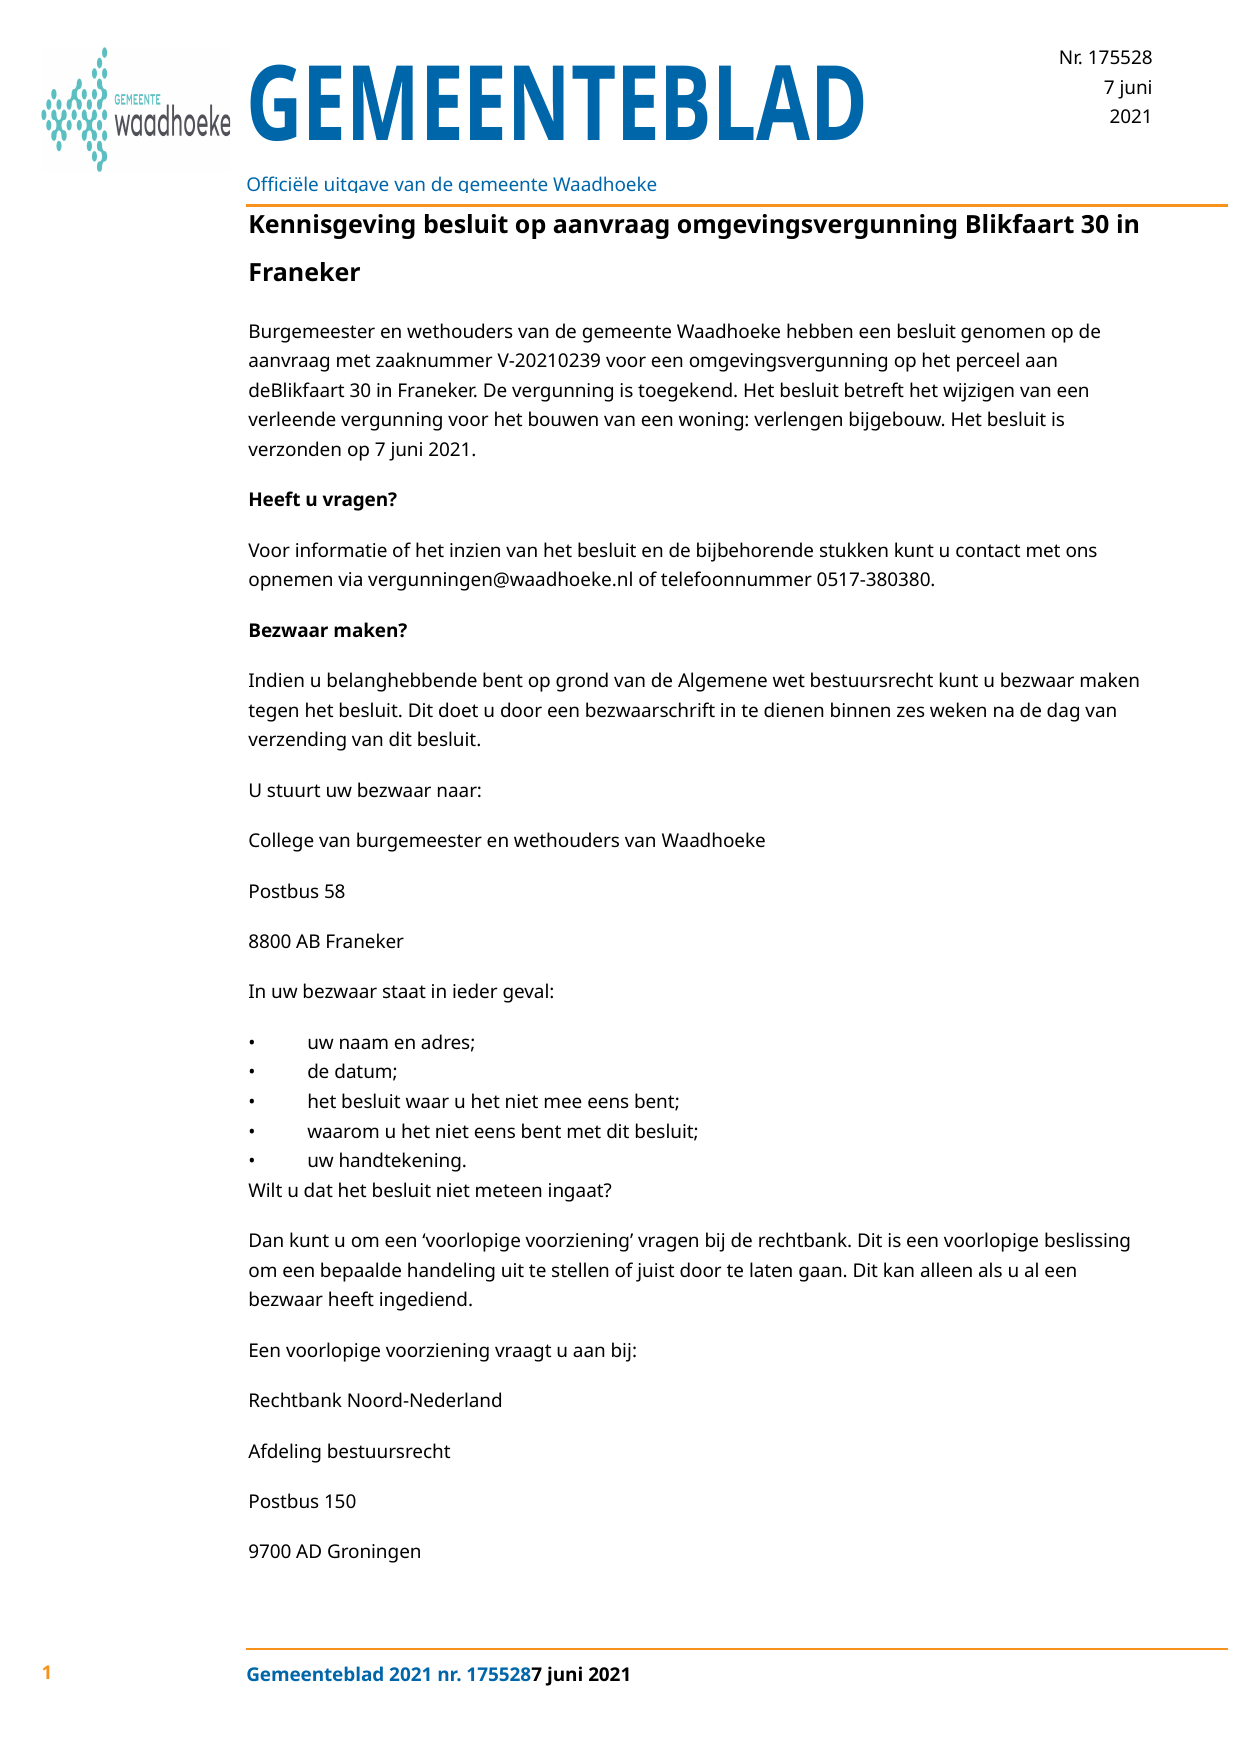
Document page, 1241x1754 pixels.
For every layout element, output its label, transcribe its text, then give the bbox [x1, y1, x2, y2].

text Burgemeester en wethouders van de gemeente Waadhoeke hebben een besluit genomen op de aanvraag met zaaknummer V-20210239 voor een omgevingsvergunning op het perceel aan deBlikfaart 30 in Franeker. De vergunning is toegekend. Het besluit betreft het wijzigen van een verleende vergunning voor het bouwen van een woning: verlengen bijgebouw. Het besluit is verzonden op 7 juni 2021. [248, 318, 1152, 462]
text 8800 AB Franeker [248, 928, 1152, 954]
text Kennisgeving besluit op aanvraag omgevingsvergunning Blikfaart 30 in Franeker [248, 207, 1152, 288]
list het besluit waar u het niet mee eens bent; [248, 1088, 1152, 1114]
text Wilt u dat het besluit niet meteen ingaat? [248, 1177, 1152, 1203]
text Heeft u vragen? [248, 487, 1152, 512]
text Indien u belanghebbende bent op grond van de Algemene wet bestuursrecht kunt u bezwaar maken tegen het besluit. Dit doet u door een bezwaarschrift in te dienen binnen zes weken na de dag van verzending van dit besluit. [248, 667, 1152, 752]
list uw handtekening. [248, 1147, 1152, 1173]
text Bezwaar maken? [248, 617, 1152, 643]
text Afdeling bestuursrecht [248, 1438, 1152, 1464]
text Voor informatie of het inzien van het besluit en de bijbehorende stukken kunt u contact met ons opnemen via vergunningen@waadhoeke.nl of telefoonnummer 0517-380380. [248, 537, 1152, 592]
text 9700 AD Groningen [248, 1539, 1152, 1564]
text Dan kunt u om een ‘voorlopige voorziening’ vragen bij de rechtbank. Dit is een voorlopige beslissing om een bepaalde handeling uit te stellen of juist door te laten gaan. Dit kan alleen als u al een bezwaar heeft ingediend. [248, 1227, 1152, 1312]
list uw naam en adres; [248, 1029, 1152, 1055]
text Postbus 58 [248, 878, 1152, 904]
text Rechtbank Noord-Nederland [248, 1387, 1152, 1413]
text College van burgemeester en wethouders van Waadhoeke [248, 827, 1152, 853]
picture [41, 47, 231, 172]
list de datum; [248, 1059, 1152, 1084]
text In uw bezwaar staat in ieder geval: [248, 979, 1152, 1004]
text Een voorlopige voorziening vraagt u aan bij: [248, 1337, 1152, 1363]
list waarom u het niet eens bent met dit besluit; [248, 1118, 1152, 1144]
text U stuurt uw bezwaar naar: [248, 777, 1152, 803]
text Postbus 150 [248, 1488, 1152, 1514]
